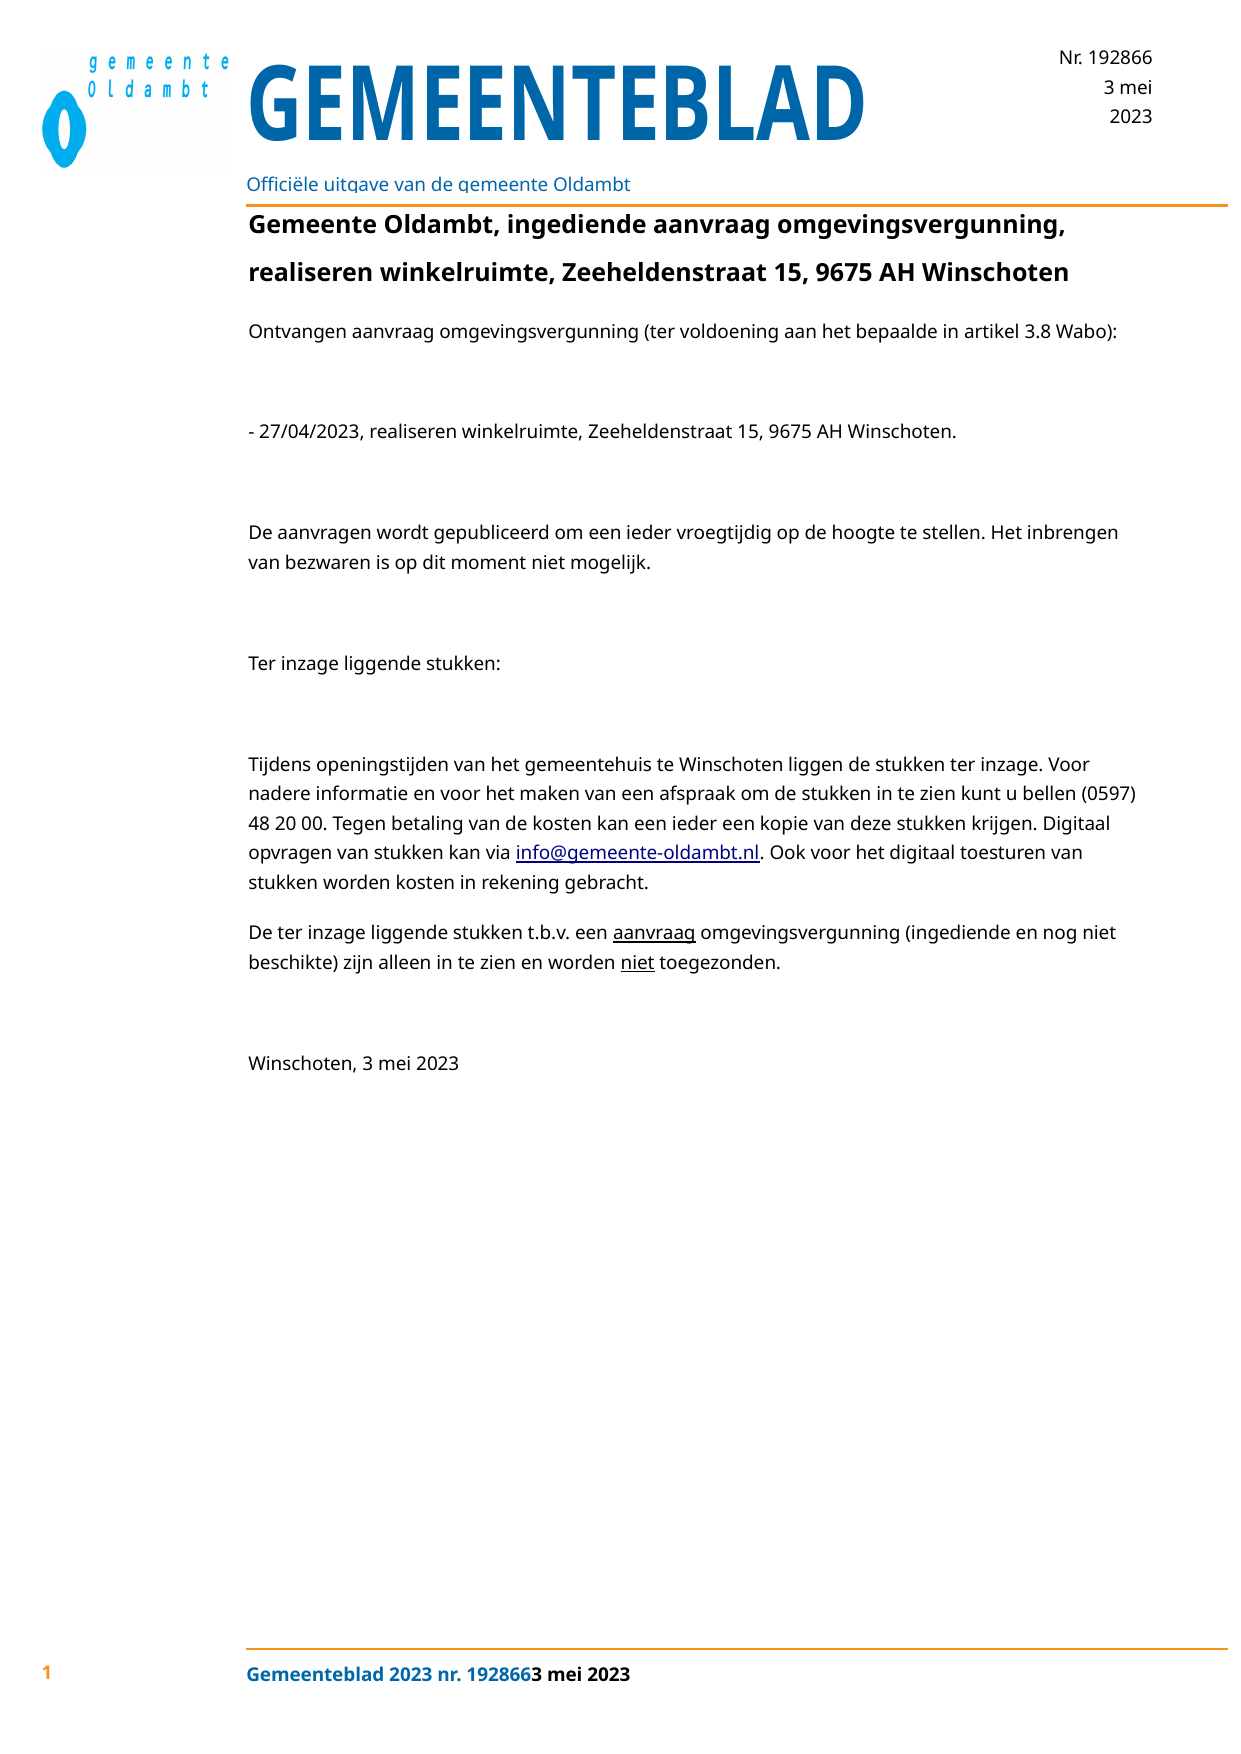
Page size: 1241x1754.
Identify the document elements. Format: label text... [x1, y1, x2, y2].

text De ter inzage liggende stukken t.b.v. een aanvraag omgevingsvergunning (ingediende en nog niet beschikte) zijn alleen in te zien en worden niet toegezonden. [248, 919, 1152, 975]
text De aanvragen wordt gepubliceerd om een ieder vroegtijdig op de hoogte te stellen. Het inbrengen van bezwaren is op dit moment niet mogelijk. [248, 519, 1152, 575]
text Ontvangen aanvraag omgevingsvergunning (ter voldoening aan het bepaalde in artikel 3.8 Wabo): [248, 318, 1152, 344]
text Ter inzage liggende stukken: [248, 650, 1152, 676]
text - 27/04/2023, realiseren winkelruimte, Zeeheldenstraat 15, 9675 AH Winschoten. [248, 419, 1152, 444]
text Winschoten, 3 mei 2023 [248, 1050, 1152, 1076]
text Tijdens openingstijden van het gemeentehuis te Winschoten liggen de stukken ter inzage. Voor nadere informatie en voor het maken van een afspraak om de stukken in te zien kunt u bellen (0597) 48 20 00. Tegen betaling van de kosten kan een ieder een kopie van deze stukken krijgen. Digitaal opvragen van stukken kan via info@gemeente-oldambt.nl. Ook voor het digitaal toesturen van stukken worden kosten in rekening gebracht. [248, 751, 1152, 895]
text Gemeente Oldambt, ingediende aanvraag omgevingsvergunning, realiseren winkelruimte, Zeeheldenstraat 15, 9675 AH Winschoten [248, 207, 1152, 288]
picture [41, 47, 231, 172]
